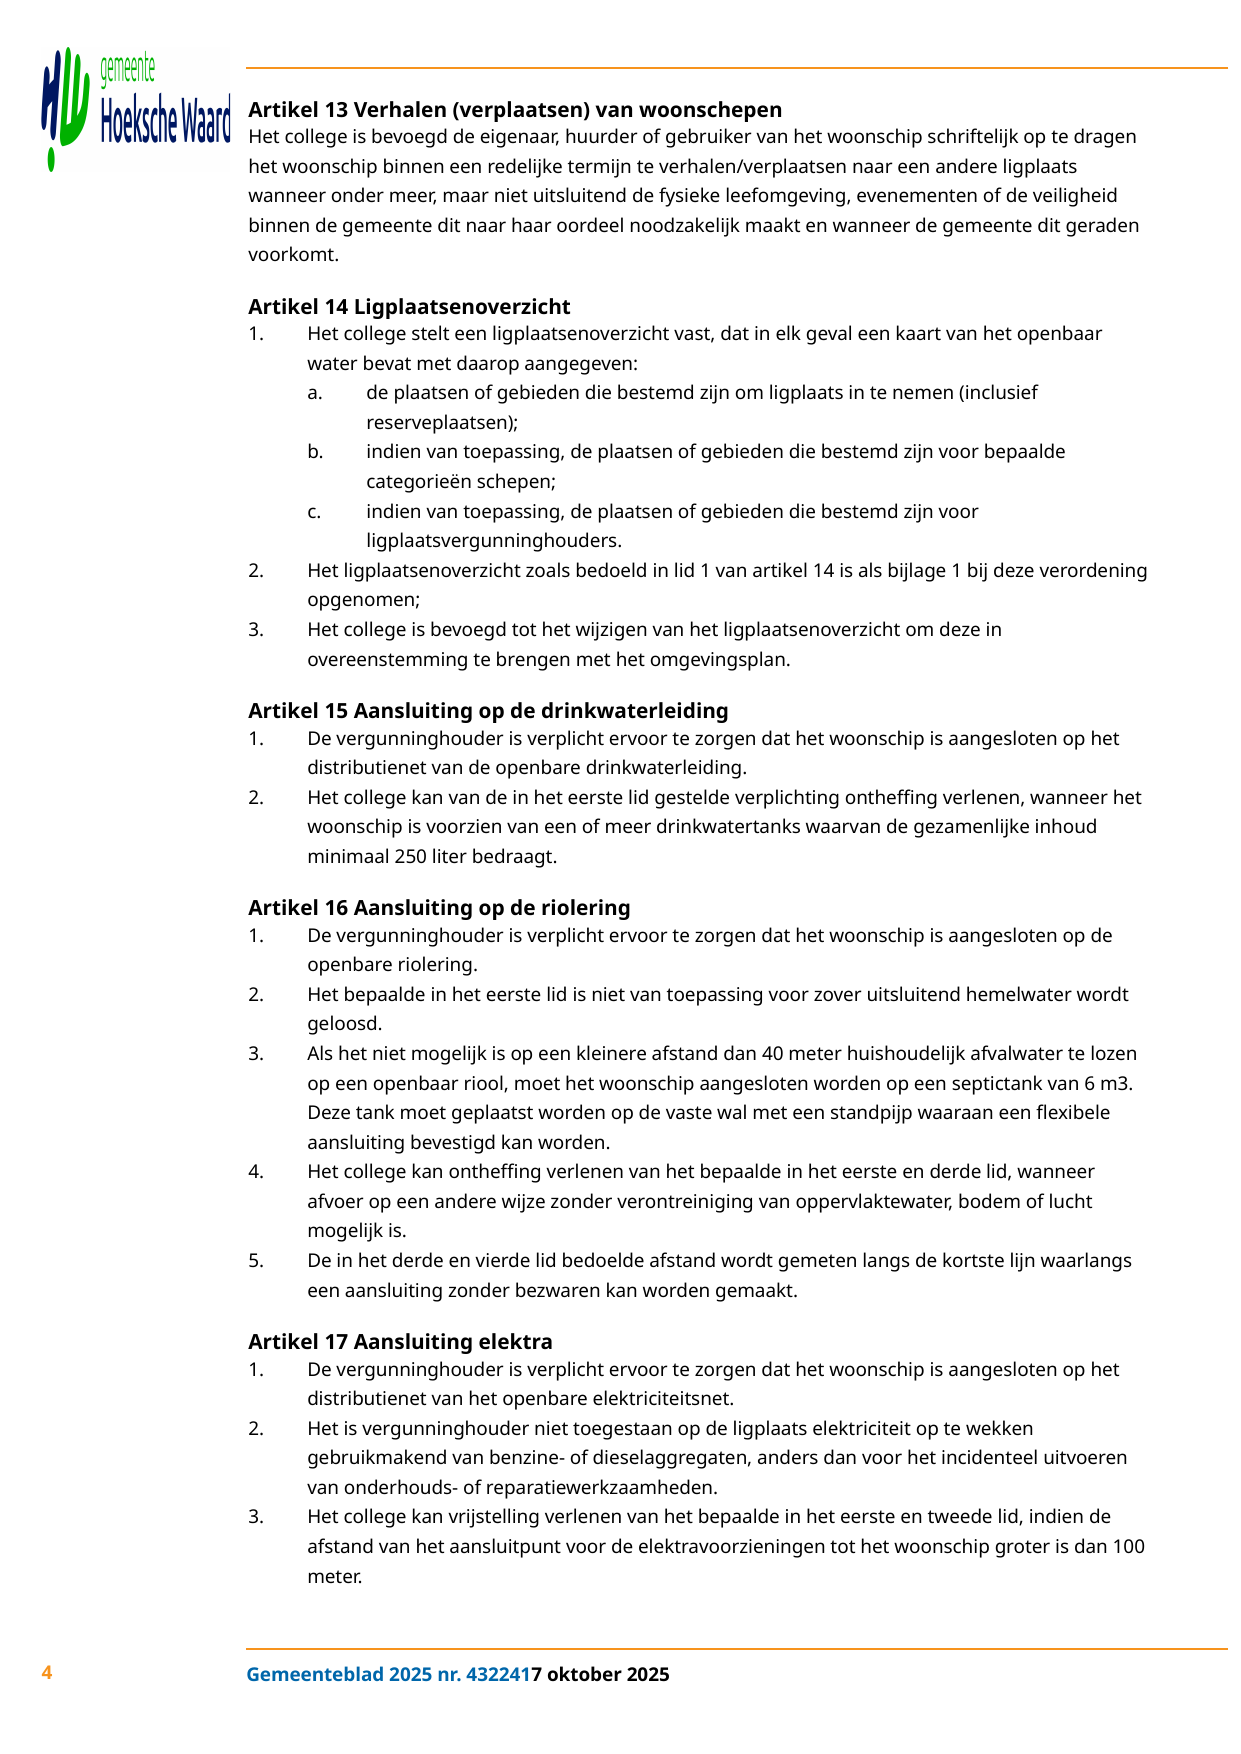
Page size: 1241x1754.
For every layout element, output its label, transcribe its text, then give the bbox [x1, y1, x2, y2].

list De vergunninghouder is verplicht ervoor te zorgen dat het woonschip is aangesloten op de openbare riolering. [248, 922, 1152, 977]
list indien van toepassing, de plaatsen of gebieden die bestemd zijn voor bepaalde categorieën schepen; [307, 439, 1152, 494]
list De in het derde en vierde lid bedoelde afstand wordt gemeten langs de kortste lijn waarlangs een aansluiting zonder bezwaren kan worden gemaakt. [248, 1247, 1152, 1303]
list Het bepaalde in het eerste lid is niet van toepassing voor zover uitsluitend hemelwater wordt geloosd. [248, 981, 1152, 1036]
list Het college kan van de in het eerste lid gestelde verplichting ontheffing verlenen, wanneer het woonschip is voorzien van een of meer drinkwatertanks waarvan de gezamenlijke inhoud minimaal 250 liter bedraagt. [248, 784, 1152, 869]
list Het is vergunninghouder niet toegestaan op de ligplaats elektriciteit op te wekken gebruikmakend van benzine- of dieselaggregaten, anders dan voor het incidenteel uitvoeren van onderhouds- of reparatiewerkzaamheden. [248, 1415, 1152, 1500]
list Het ligplaatsenoverzicht zoals bedoeld in lid 1 van artikel 14 is als bijlage 1 bij deze verordening opgenomen; [248, 557, 1152, 612]
text Artikel 14 Ligplaatsenoverzicht [248, 292, 1152, 320]
picture [41, 47, 231, 172]
text Het college is bevoegd de eigenaar, huurder of gebruiker van het woonschip schriftelijk op te dragen het woonschip binnen een redelijke termijn te verhalen/verplaatsen naar een andere ligplaats wanneer onder meer, maar niet uitsluitend de fysieke leefomgeving, evenementen of de veiligheid binnen de gemeente dit naar haar oordeel noodzakelijk maakt en wanneer de gemeente dit geraden voorkomt. [248, 123, 1152, 267]
list indien van toepassing, de plaatsen of gebieden die bestemd zijn voor ligplaatsvergunninghouders. [307, 498, 1152, 553]
text Artikel 16 Aansluiting op de riolering [248, 893, 1152, 922]
list de plaatsen of gebieden die bestemd zijn om ligplaats in te nemen (inclusief reserveplaatsen); [307, 379, 1152, 435]
list Het college is bevoegd tot het wijzigen van het ligplaatsenoverzicht om deze in overeenstemming te brengen met het omgevingsplan. [248, 616, 1152, 672]
list De vergunninghouder is verplicht ervoor te zorgen dat het woonschip is aangesloten op het distributienet van de openbare drinkwaterleiding. [248, 725, 1152, 780]
list De vergunninghouder is verplicht ervoor te zorgen dat het woonschip is aangesloten op het distributienet van het openbare elektriciteitsnet. [248, 1356, 1152, 1411]
text Artikel 13 Verhalen (verplaatsen) van woonschepen [248, 95, 1152, 123]
text Artikel 15 Aansluiting op de drinkwaterleiding [248, 696, 1152, 725]
list Het college kan vrijstelling verlenen van het bepaalde in het eerste en tweede lid, indien de afstand van het aansluitpunt voor de elektravoorzieningen tot het woonschip groter is dan 100 meter. [248, 1504, 1152, 1588]
text Artikel 17 Aansluiting elektra [248, 1327, 1152, 1356]
list Het college kan ontheffing verlenen van het bepaalde in het eerste en derde lid, wanneer afvoer op een andere wijze zonder verontreiniging van oppervlaktewater, bodem of lucht mogelijk is. [248, 1158, 1152, 1243]
list Als het niet mogelijk is op een kleinere afstand dan 40 meter huishoudelijk afvalwater te lozen op een openbaar riool, moet het woonschip aangesloten worden op een septictank van 6 m3. Deze tank moet geplaatst worden op de vaste wal met een standpijp waaraan een flexibele aansluiting bevestigd kan worden. [248, 1040, 1152, 1155]
list Het college stelt een ligplaatsenoverzicht vast, dat in elk geval een kaart van het openbaar water bevat met daarop aangegeven: [248, 320, 1152, 376]
